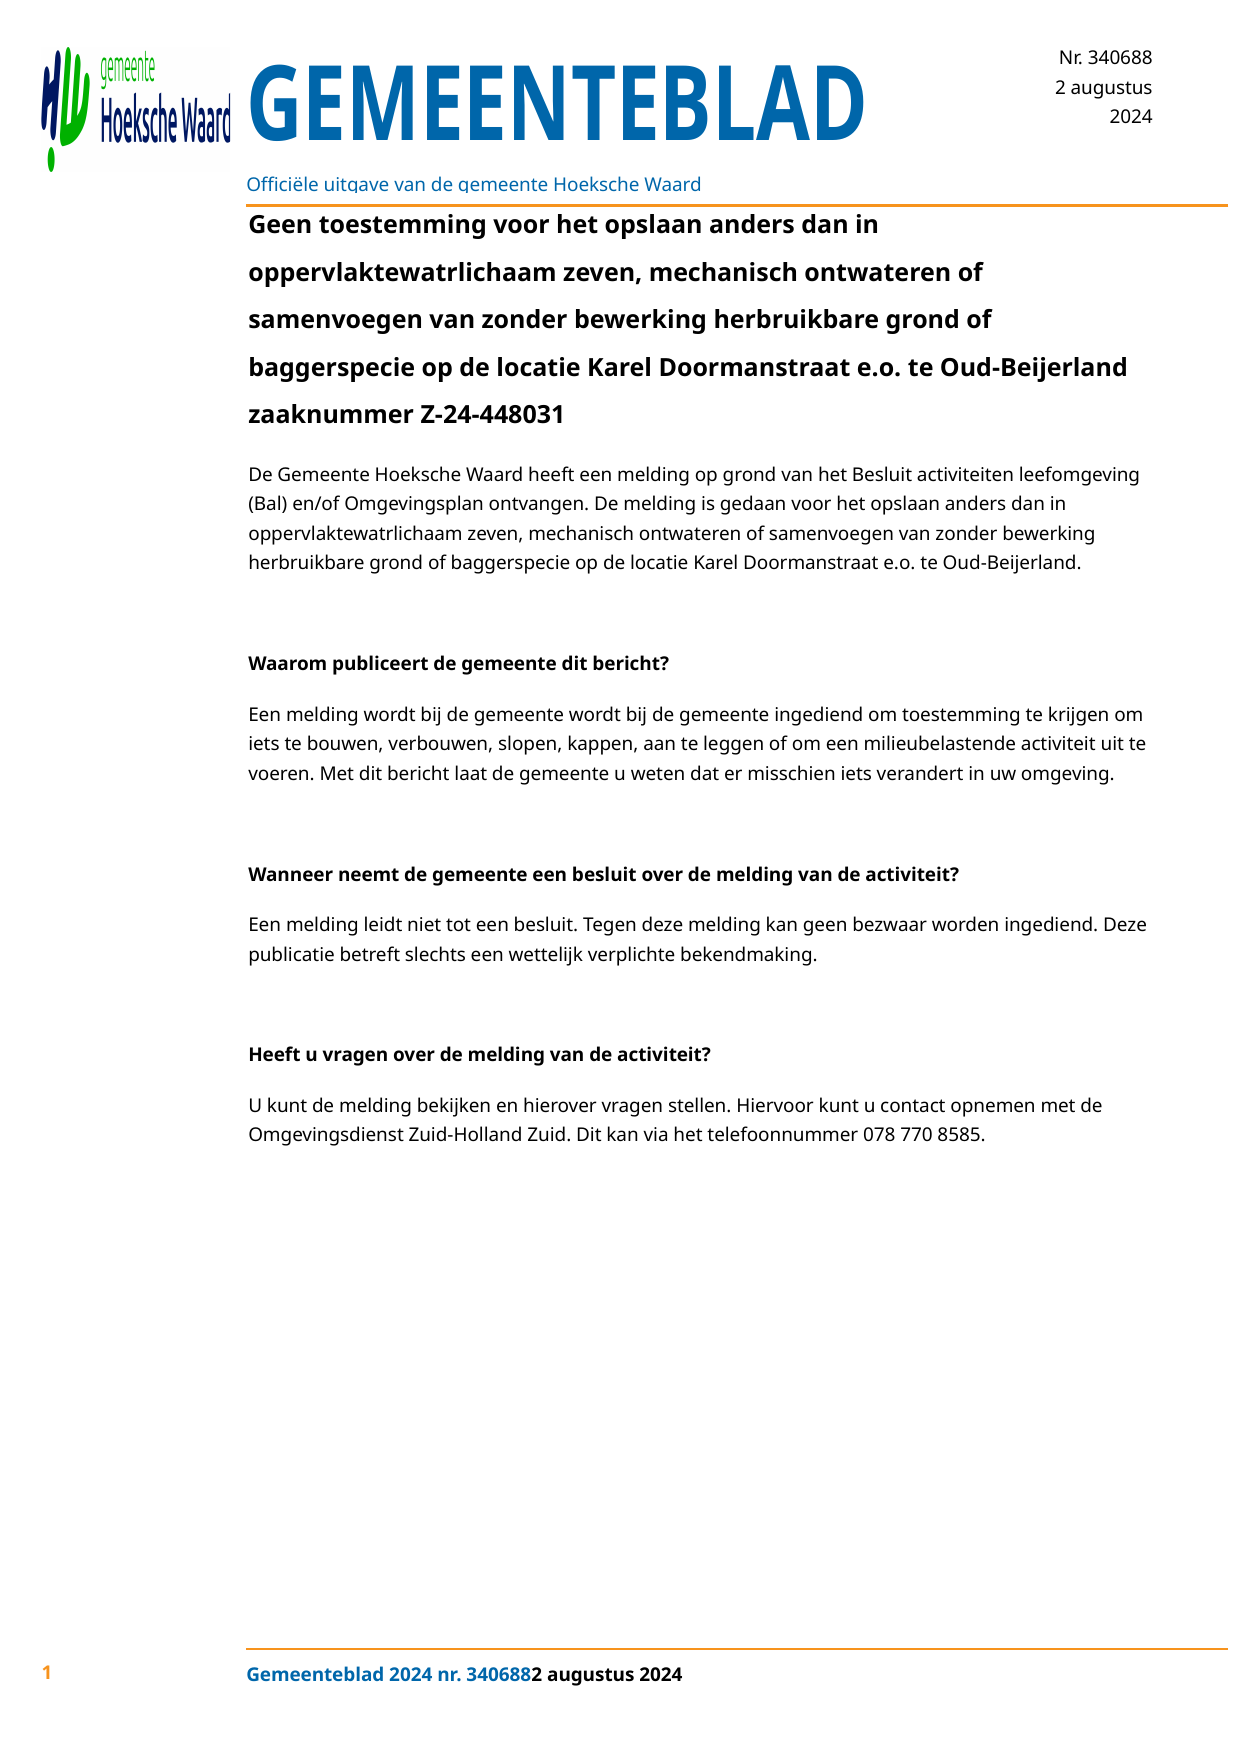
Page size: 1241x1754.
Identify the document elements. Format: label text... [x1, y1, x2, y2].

text Een melding leidt niet tot een besluit. Tegen deze melding kan geen bezwaar worden ingediend. Deze publicatie betreft slechts een wettelijk verplichte bekendmaking. [248, 911, 1152, 966]
text De Gemeente Hoeksche Waard heeft een melding op grond van het Besluit activiteiten leefomgeving (Bal) en/of Omgevingsplan ontvangen. De melding is gedaan voor het opslaan anders dan in oppervlaktewatrlichaam zeven, mechanisch ontwateren of samenvoegen van zonder bewerking herbruikbare grond of baggerspecie op de locatie Karel Doormanstraat e.o. te Oud-Beijerland. [248, 461, 1152, 575]
text Wanneer neemt de gemeente een besluit over de melding van de activiteit? [248, 861, 1152, 886]
text Waarom publiceert de gemeente dit bericht? [248, 650, 1152, 676]
text U kunt de melding bekijken en hierover vragen stellen. Hiervoor kunt u contact opnemen met de Omgevingsdienst Zuid-Holland Zuid. Dit kan via het telefoonnummer 078 770 8585. [248, 1092, 1152, 1147]
text Geen toestemming voor het opslaan anders dan in oppervlaktewatrlichaam zeven, mechanisch ontwateren of samenvoegen van zonder bewerking herbruikbare grond of baggerspecie op de locatie Karel Doormanstraat e.o. te Oud-Beijerland zaaknummer Z-24-448031 [248, 207, 1152, 431]
text Een melding wordt bij de gemeente wordt bij de gemeente ingediend om toestemming te krijgen om iets te bouwen, verbouwen, slopen, kappen, aan te leggen of om een milieubelastende activiteit uit te voeren. Met dit bericht laat de gemeente u weten dat er misschien iets verandert in uw omgeving. [248, 701, 1152, 786]
text Heeft u vragen over de melding van de activiteit? [248, 1042, 1152, 1067]
picture [41, 47, 231, 172]
